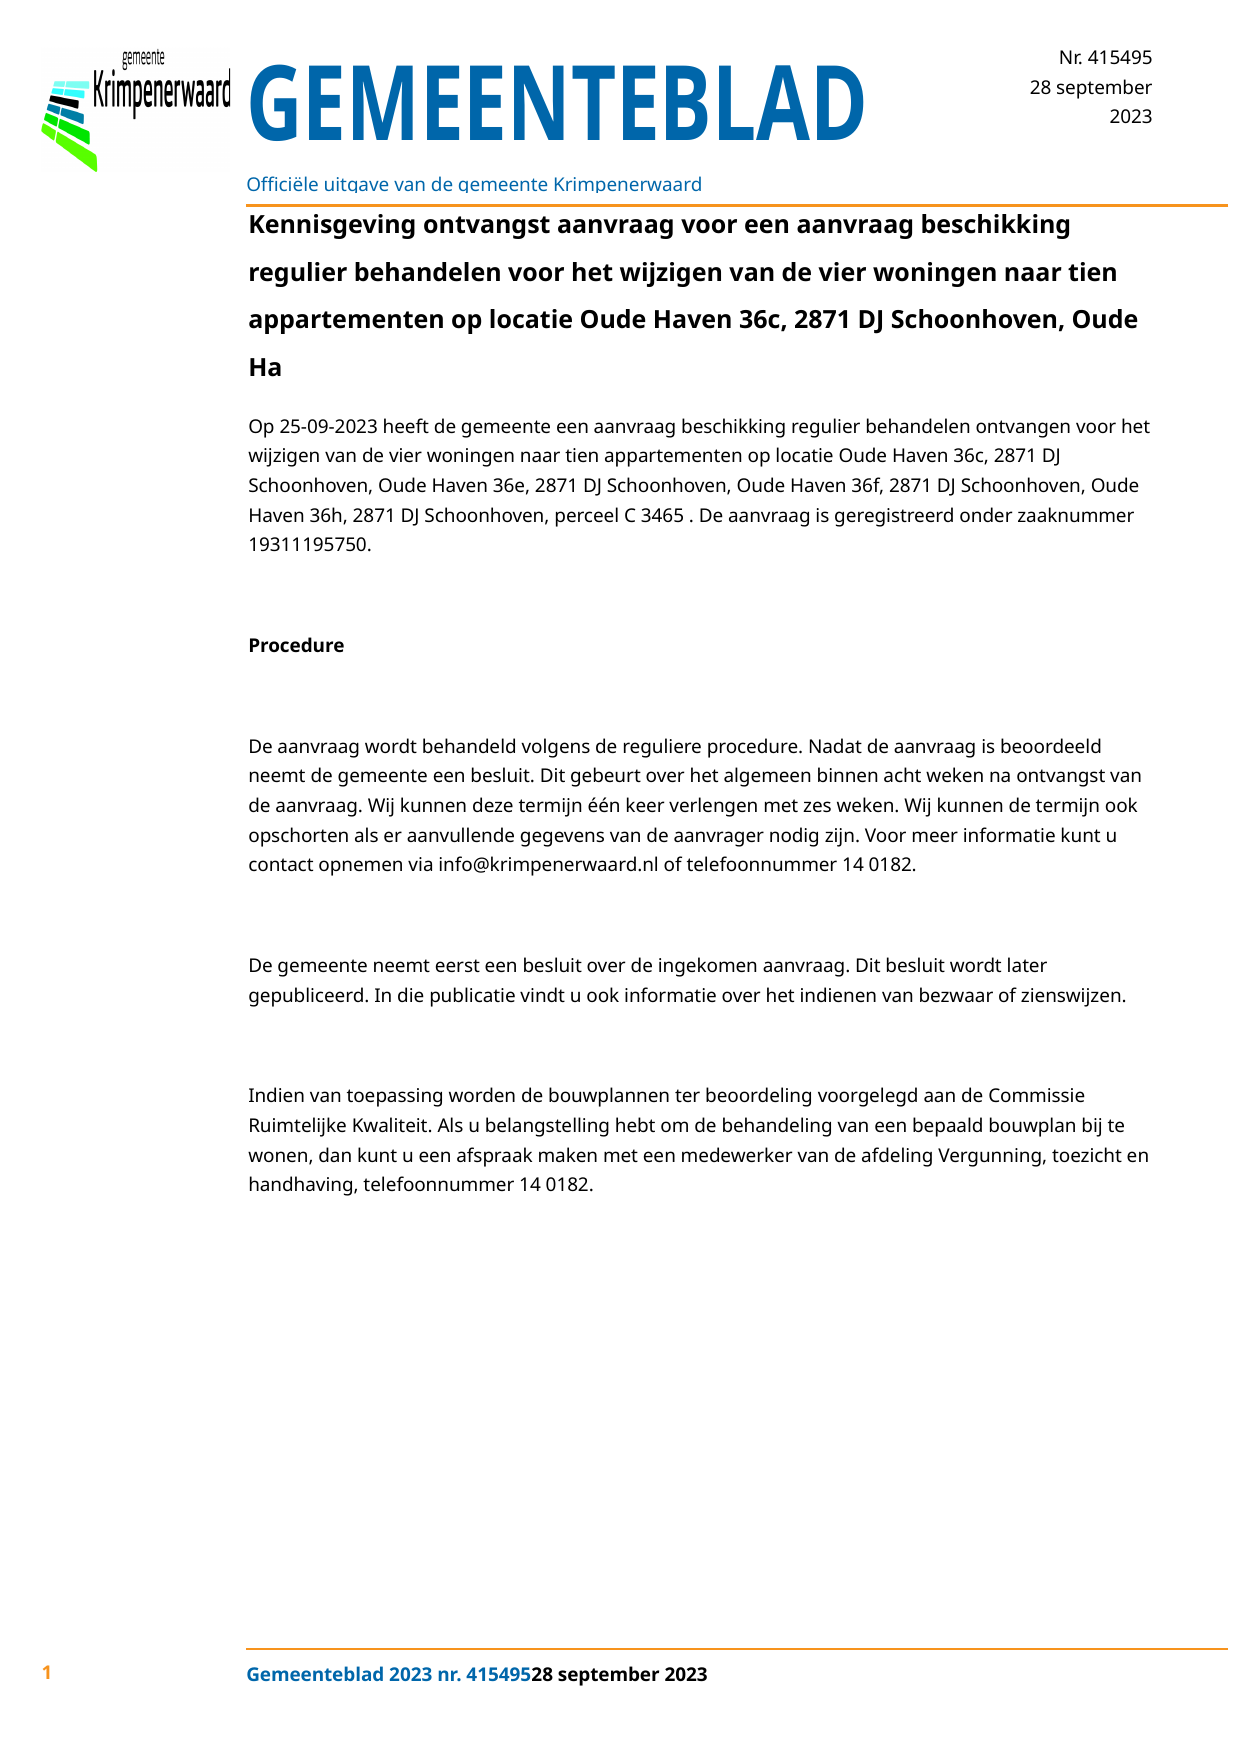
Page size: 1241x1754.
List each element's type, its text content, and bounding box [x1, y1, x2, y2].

picture [41, 47, 231, 172]
text Op 25-09-2023 heeft de gemeente een aanvraag beschikking regulier behandelen ontvangen voor het wijzigen van de vier woningen naar tien appartementen op locatie Oude Haven 36c, 2871 DJ Schoonhoven, Oude Haven 36e, 2871 DJ Schoonhoven, Oude Haven 36f, 2871 DJ Schoonhoven, Oude Haven 36h, 2871 DJ Schoonhoven, perceel C 3465 . De aanvraag is geregistreerd onder zaaknummer 19311195750. [248, 413, 1152, 557]
text Procedure [248, 632, 1152, 658]
text Indien van toepassing worden de bouwplannen ter beoordeling voorgelegd aan de Commissie Ruimtelijke Kwaliteit. Als u belangstelling hebt om de behandeling van een bepaald bouwplan bij te wonen, dan kunt u een afspraak maken met een medewerker van de afdeling Vergunning, toezicht en handhaving, telefoonnummer 14 0182. [248, 1083, 1152, 1197]
text Kennisgeving ontvangst aanvraag voor een aanvraag beschikking regulier behandelen voor het wijzigen van de vier woningen naar tien appartementen op locatie Oude Haven 36c, 2871 DJ Schoonhoven, Oude Ha [248, 207, 1152, 384]
text De aanvraag wordt behandeld volgens de reguliere procedure. Nadat de aanvraag is beoordeeld neemt de gemeente een besluit. Dit gebeurt over het algemeen binnen acht weken na ontvangst van de aanvraag. Wij kunnen deze termijn één keer verlengen met zes weken. Wij kunnen de termijn ook opschorten als er aanvullende gegevens van de aanvrager nodig zijn. Voor meer informatie kunt u contact opnemen via info@krimpenerwaard.nl of telefoonnummer 14 0182. [248, 733, 1152, 877]
text De gemeente neemt eerst een besluit over de ingekomen aanvraag. Dit besluit wordt later gepubliceerd. In die publicatie vindt u ook informatie over het indienen van bezwaar of zienswijzen. [248, 952, 1152, 1008]
